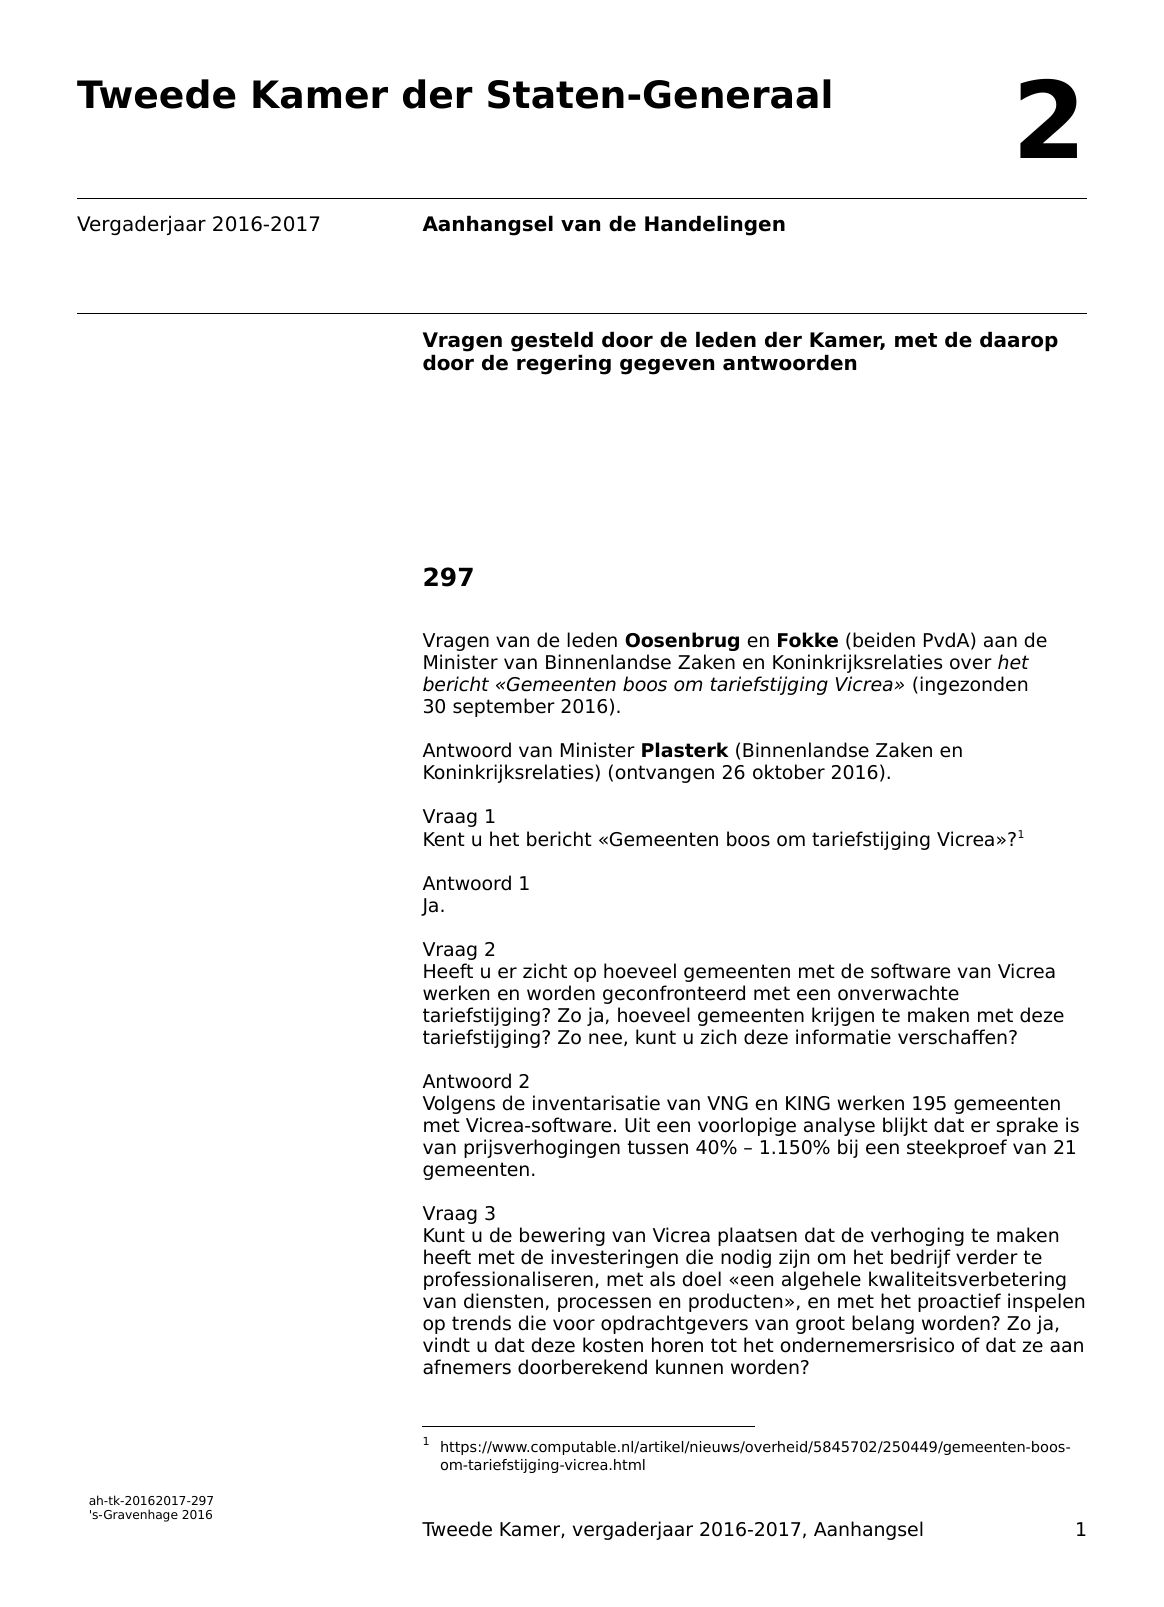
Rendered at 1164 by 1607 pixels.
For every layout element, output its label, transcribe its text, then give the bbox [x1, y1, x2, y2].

table_cell Vergaderjaar 2016-2017 [77, 199, 422, 313]
text Heeft u er zicht op hoeveel gemeenten met de software van Vicrea werken en worden geconfronteerd met een onverwachte tariefstijging? Zo ja, hoeveel gemeenten krijgen te maken met deze tariefstijging? Zo nee, kunt u zich deze informatie verschaffen? [422, 961, 1087, 1049]
text Vraag 3 [422, 1203, 1087, 1225]
text Vraag 2 [422, 939, 1087, 961]
table_cell [77, 314, 422, 375]
text Antwoord van Minister Plasterk (Binnenlandse Zaken en Koninkrijksrelaties) (ontvangen 26 oktober 2016). [422, 740, 1087, 784]
text Ja. [422, 894, 1087, 917]
text Vragen van de leden Oosenbrug en Fokke (beiden PvdA) aan de Minister van Binnenlandse Zaken en Koninkrijksrelaties over het bericht «Gemeenten boos om tariefstijging Vicrea» (ingezonden 30 september 2016). [422, 630, 1087, 718]
text 's-Gravenhage 2016 [88, 1508, 323, 1522]
text 297 [422, 563, 1087, 592]
text https://www.computable.nl/artikel/nieuws/overheid/5845702/250449/gemeenten-boos-om-tariefstijging-vicrea.html [422, 1435, 1087, 1474]
text Kunt u de bewering van Vicrea plaatsen dat de verhoging te maken heeft met de investeringen die nodig zijn om het bedrijf verder te professionaliseren, met als doel «een algehele kwaliteitsverbetering van diensten, processen en producten», en met het proactief inspelen op trends die voor opdrachtgevers van groot belang worden? Zo ja, vindt u dat deze kosten horen tot het ondernemersrisico of dat ze aan afnemers doorberekend kunnen worden? [422, 1225, 1087, 1379]
text Kent u het bericht «Gemeenten boos om tariefstijging Vicrea»? [422, 828, 1087, 850]
text Antwoord 2 [422, 1071, 1087, 1093]
text Vraag 1 [422, 806, 1087, 828]
table_header Tweede Kamer der Staten-Generaal [77, 59, 886, 198]
table_cell Aanhangsel van de Handelingen [422, 199, 1087, 313]
table_header 2 [886, 59, 1087, 198]
text ah-tk-20162017-297 [88, 1494, 323, 1508]
text Volgens de inventarisatie van VNG en KING werken 195 gemeenten met Vicrea-software. Uit een voorlopige analyse blijkt dat er sprake is van prijsverhogingen tussen 40% – 1.150% bij een steekproef van 21 gemeenten. [422, 1093, 1087, 1181]
table_cell Vragen gesteld door de leden der Kamer, met de daarop door de regering gegeven antwoorden [422, 314, 1087, 375]
text Antwoord 1 [422, 873, 1087, 894]
